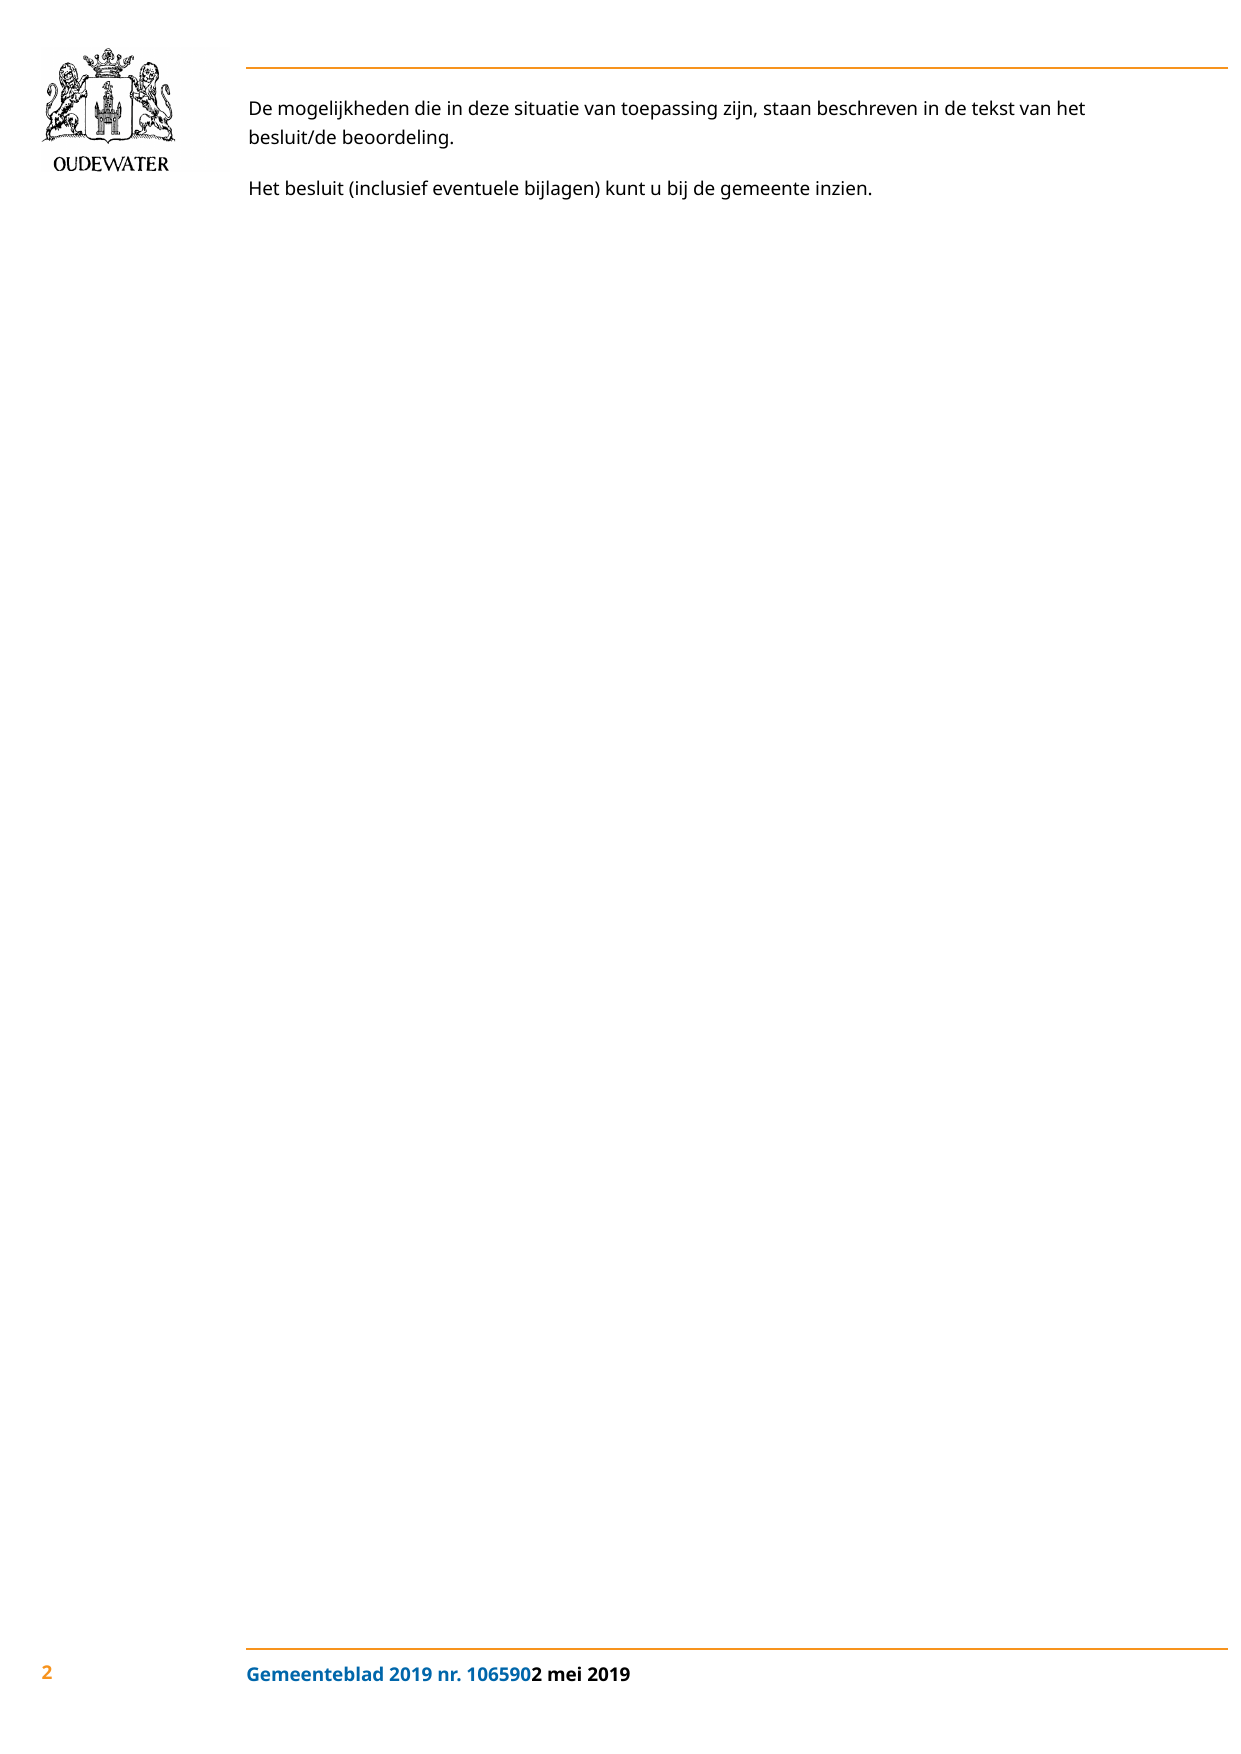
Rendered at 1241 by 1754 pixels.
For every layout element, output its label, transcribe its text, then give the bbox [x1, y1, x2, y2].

text Het besluit (inclusief eventuele bijlagen) kunt u bij de gemeente inzien. [248, 175, 1152, 201]
text De mogelijkheden die in deze situatie van toepassing zijn, staan beschreven in de tekst van het besluit/de beoordeling. [248, 95, 1152, 150]
picture [41, 47, 231, 172]
